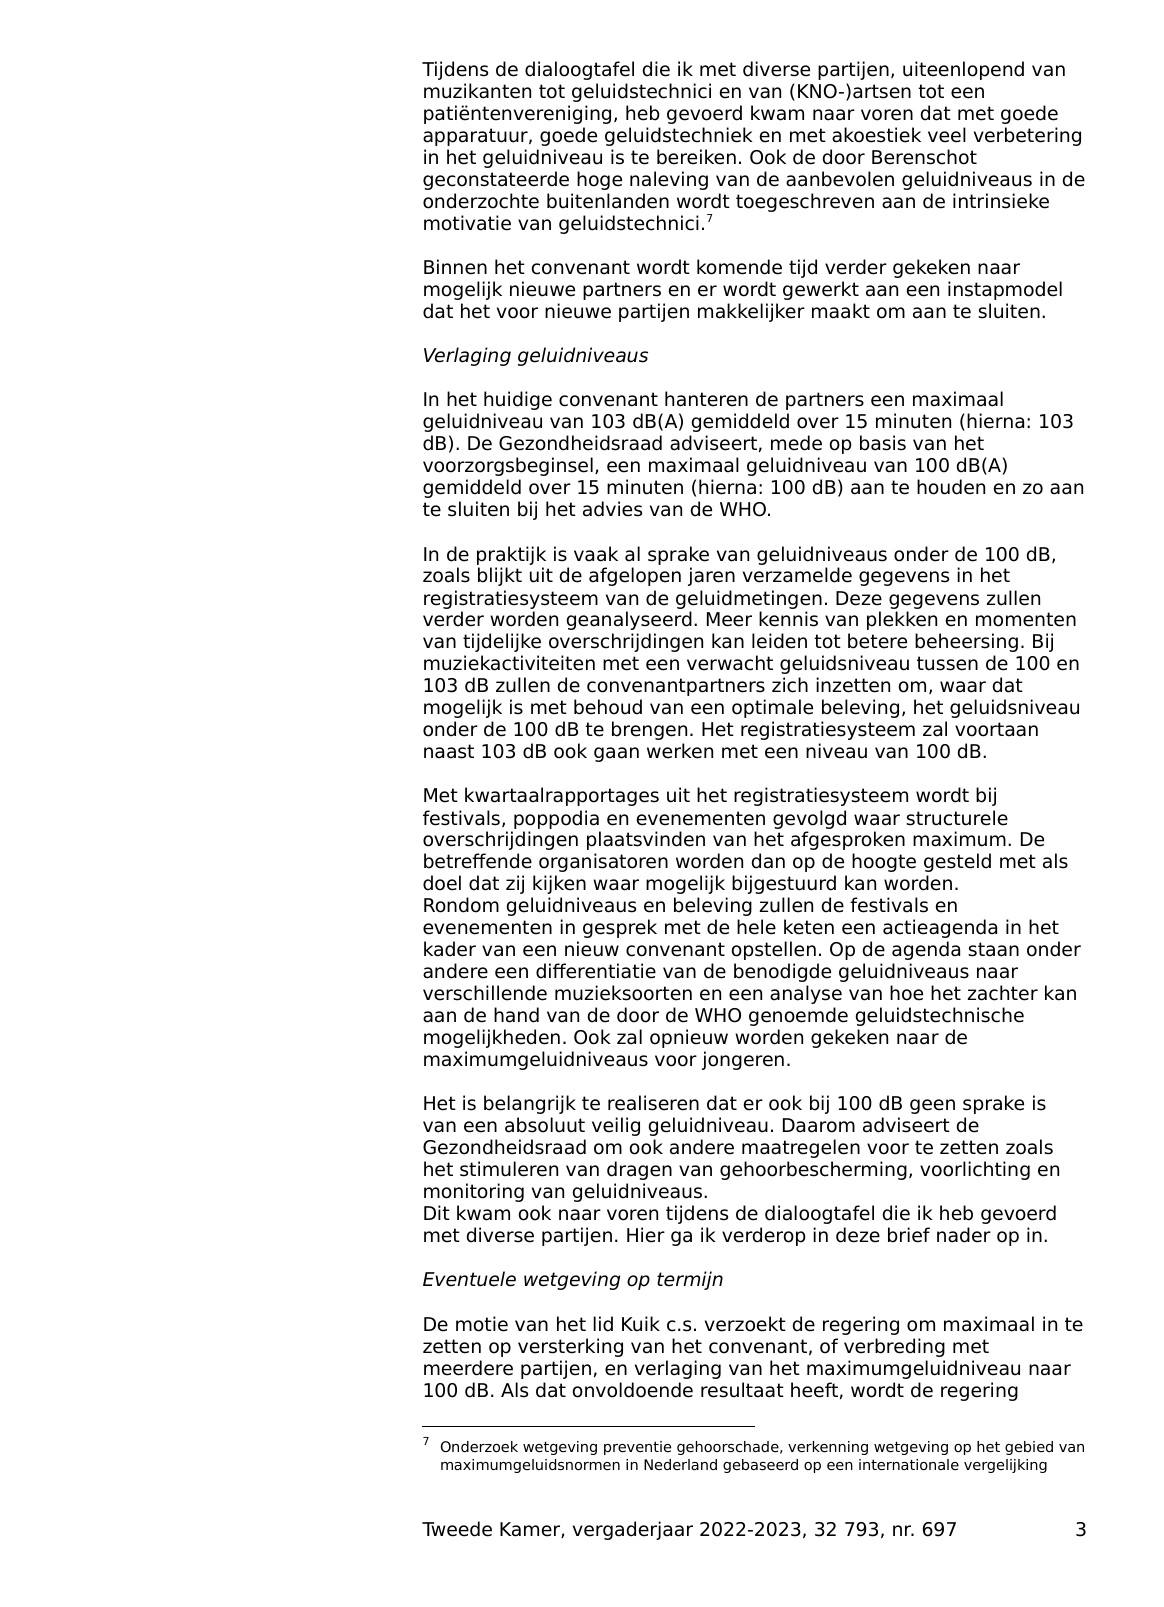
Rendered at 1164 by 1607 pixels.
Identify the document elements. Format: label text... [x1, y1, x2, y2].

subtitle Verlaging geluidniveaus [422, 345, 1087, 367]
text Met kwartaalrapportages uit het registratiesysteem wordt bij festivals, poppodia en evenementen gevolgd waar structurele overschrijdingen plaatsvinden van het afgesproken maximum. De betreffende organisatoren worden dan op de hoogte gesteld met als doel dat zij kijken waar mogelijk bijgestuurd kan worden. [422, 785, 1087, 895]
text Dit kwam ook naar voren tijdens de dialoogtafel die ik heb gevoerd met diverse partijen. Hier ga ik verderop in deze brief nader op in. [422, 1203, 1087, 1247]
text In het huidige convenant hanteren de partners een maximaal geluidniveau van 103 dB(A) gemiddeld over 15 minuten (hierna: 103 dB). De Gezondheidsraad adviseert, mede op basis van het voorzorgsbeginsel, een maximaal geluidniveau van 100 dB(A) gemiddeld over 15 minuten (hierna: 100 dB) aan te houden en zo aan te sluiten bij het advies van de WHO. [422, 389, 1087, 521]
text Rondom geluidniveaus en beleving zullen de festivals en evenementen in gesprek met de hele keten een actieagenda in het kader van een nieuw convenant opstellen. Op de agenda staan onder andere een differentiatie van de benodigde geluidniveaus naar verschillende muzieksoorten en een analyse van hoe het zachter kan aan de hand van de door de WHO genoemde geluidstechnische mogelijkheden. Ook zal opnieuw worden gekeken naar de maximumgeluidniveaus voor jongeren. [422, 895, 1087, 1071]
text De motie van het lid Kuik c.s. verzoekt de regering om maximaal in te zetten op versterking van het convenant, of verbreding met meerdere partijen, en verlaging van het maximumgeluidniveau naar 100 dB. Als dat onvoldoende resultaat heeft, wordt de regering [422, 1313, 1087, 1401]
text Het is belangrijk te realiseren dat er ook bij 100 dB geen sprake is van een absoluut veilig geluidniveau. Daarom adviseert de Gezondheidsraad om ook andere maatregelen voor te zetten zoals het stimuleren van dragen van gehoorbescherming, voorlichting en monitoring van geluidniveaus. [422, 1093, 1087, 1203]
text Tijdens de dialoogtafel die ik met diverse partijen, uiteenlopend van muzikanten tot geluidstechnici en van (KNO-)artsen tot een patiëntenvereniging, heb gevoerd kwam naar voren dat met goede apparatuur, goede geluidstechniek en met akoestiek veel verbetering in het geluidniveau is te bereiken. Ook de door Berenschot geconstateerde hoge naleving van de aanbevolen geluidniveaus in de onderzochte buitenlanden wordt toegeschreven aan de intrinsieke motivatie van geluidstechnici. [422, 59, 1087, 235]
text In de praktijk is vaak al sprake van geluidniveaus onder de 100 dB, zoals blijkt uit de afgelopen jaren verzamelde gegevens in het registratiesysteem van de geluidmetingen. Deze gegevens zullen verder worden geanalyseerd. Meer kennis van plekken en momenten van tijdelijke overschrijdingen kan leiden tot betere beheersing. Bij muziekactiviteiten met een verwacht geluidsniveau tussen de 100 en 103 dB zullen de convenantpartners zich inzetten om, waar dat mogelijk is met behoud van een optimale beleving, het geluidsniveau onder de 100 dB te brengen. Het registratiesysteem zal voortaan naast 103 dB ook gaan werken met een niveau van 100 dB. [422, 543, 1087, 763]
text Onderzoek wetgeving preventie gehoorschade, verkenning wetgeving op het gebied van maximumgeluidsnormen in Nederland gebaseerd op een internationale vergelijking [422, 1435, 1087, 1474]
text Binnen het convenant wordt komende tijd verder gekeken naar mogelijk nieuwe partners en er wordt gewerkt aan een instapmodel dat het voor nieuwe partijen makkelijker maakt om aan te sluiten. [422, 257, 1087, 323]
subtitle Eventuele wetgeving op termijn [422, 1269, 1087, 1291]
